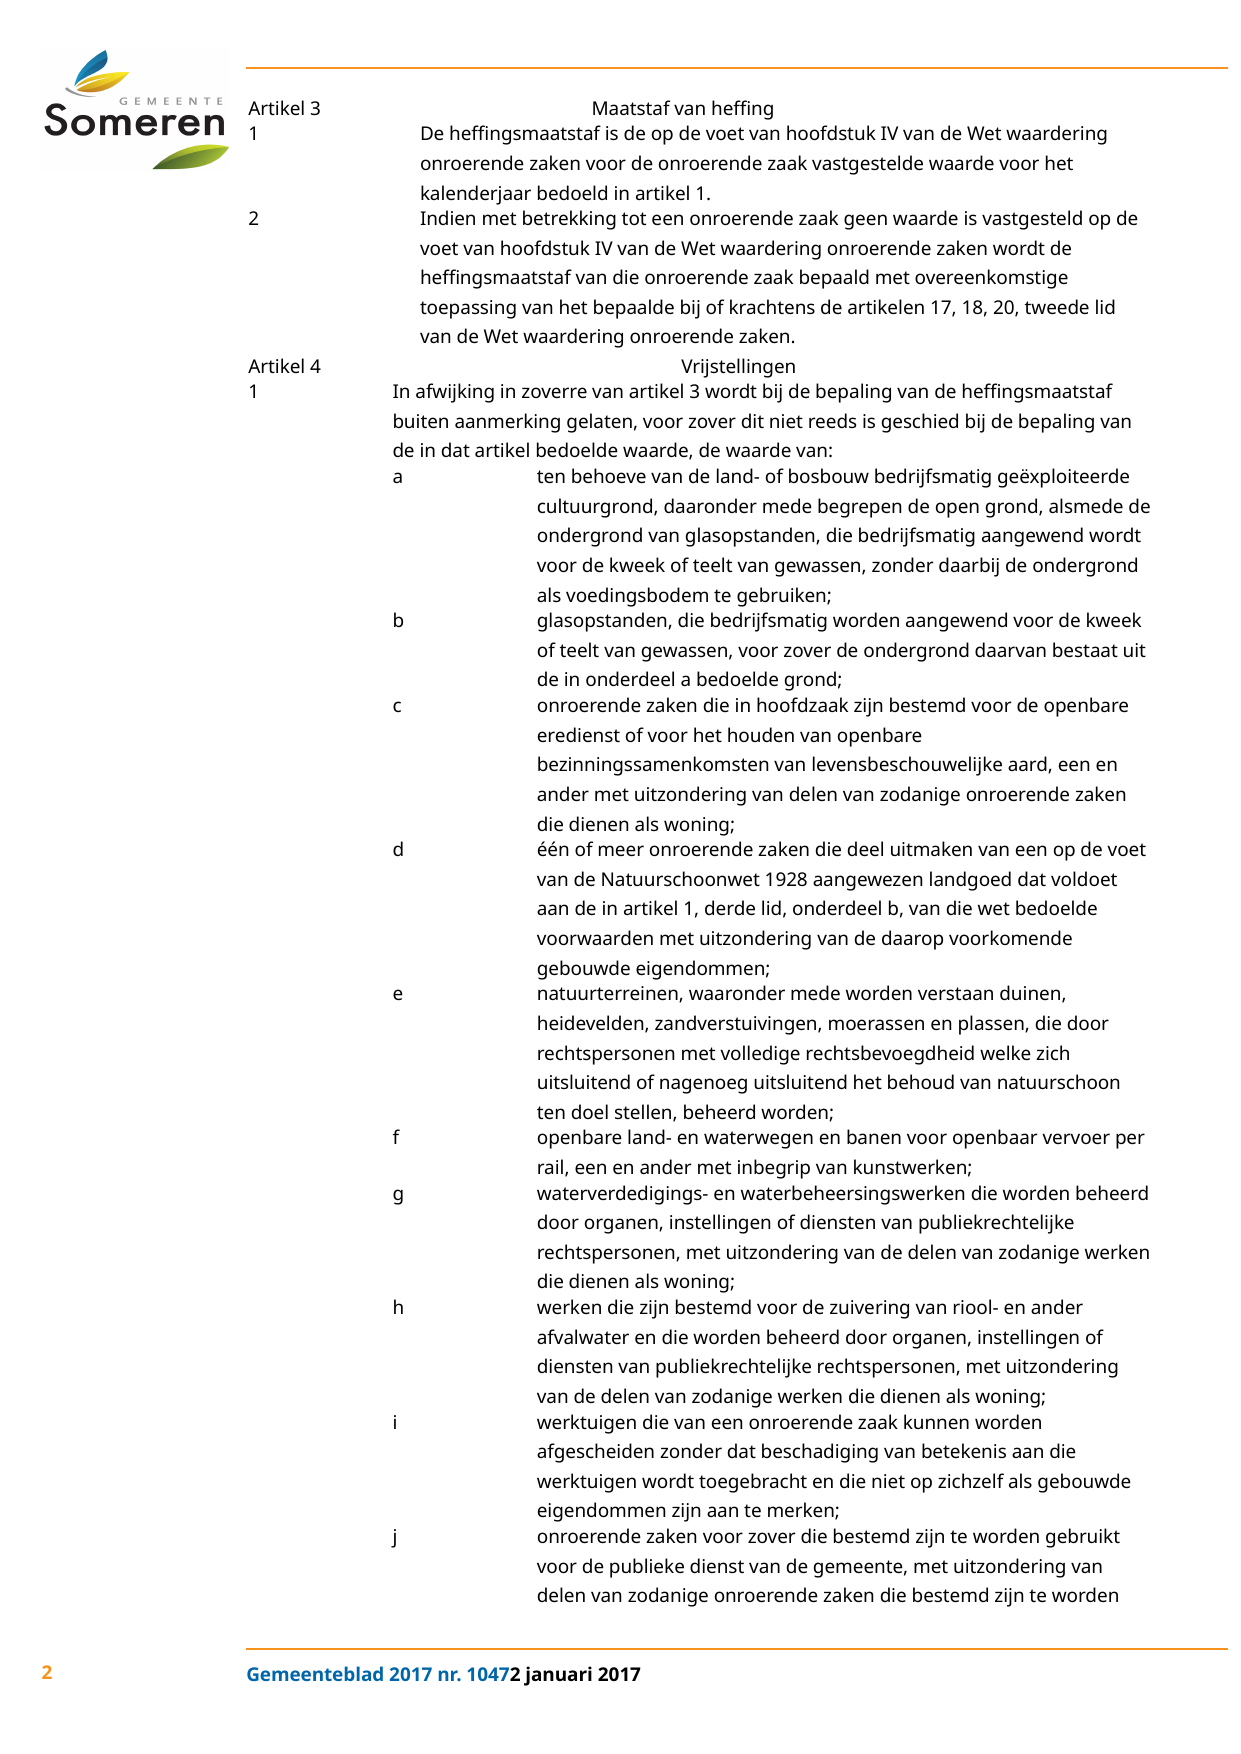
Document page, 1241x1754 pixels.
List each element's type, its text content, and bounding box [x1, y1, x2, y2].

table_cell openbare land- en waterwegen en banen voor openbaar vervoer per rail, een en ander met inbegrip van kunstwerken; [537, 1125, 1152, 1180]
table_cell 2 [248, 205, 420, 349]
table_cell [248, 608, 392, 692]
table_cell f [392, 1125, 537, 1180]
table_cell [248, 981, 392, 1124]
table_cell natuurterreinen, waaronder mede worden verstaan duinen, heidevelden, zandverstuivingen, moerassen en plassen, die door rechtspersonen met volledige rechtsbevoegdheid welke zich uitsluitend of nagenoeg uitsluitend het behoud van natuurschoon ten doel stellen, beheerd worden; [537, 981, 1152, 1124]
table_cell werken die zijn bestemd voor de zuivering van riool- en ander afvalwater en die worden beheerd door organen, instellingen of diensten van publiekrechtelijke rechtspersonen, met uitzondering van de delen van zodanige werken die dienen als woning; [537, 1294, 1152, 1409]
table_cell [248, 693, 392, 836]
table_cell 1 [248, 379, 392, 463]
table_cell werktuigen die van een onroerende zaak kunnen worden afgescheiden zonder dat beschadiging van betekenis aan die werktuigen wordt toegebracht en die niet op zichzelf als gebouwde eigendommen zijn aan te merken; [537, 1409, 1152, 1523]
table_cell j [392, 1523, 537, 1608]
table_cell één of meer onroerende zaken die deel uitmaken van een op de voet van de Natuurschoonwet 1928 aangewezen landgoed dat voldoet aan de in artikel 1, derde lid, onderdeel b, van die wet bedoelde voorwaarden met uitzondering van de daarop voorkomende gebouwde eigendommen; [537, 836, 1152, 981]
table_cell onroerende zaken die in hoofdzaak zijn bestemd voor de openbare eredienst of voor het houden van openbare bezinningssamenkomsten van levensbeschouwelijke aard, een en ander met uitzondering van delen van zodanige onroerende zaken die dienen als woning; [537, 693, 1152, 836]
table_cell glasopstanden, die bedrijfsmatig worden aangewend voor de kweek of teelt van gewassen, voor zover de ondergrond daarvan bestaat uit de in onderdeel a bedoelde grond; [537, 608, 1152, 692]
table_cell e [392, 981, 537, 1124]
table_cell [248, 1180, 392, 1294]
table_cell a [392, 464, 537, 607]
table_cell De heffingsmaatstaf is de op de voet van hoofdstuk IV van de Wet waardering onroerende zaken voor de onroerende zaak vastgestelde waarde voor het kalenderjaar bedoeld in artikel 1. [420, 121, 1152, 205]
table_cell waterverdedigings- en waterbeheersingswerken die worden beheerd door organen, instellingen of diensten van publiekrechtelijke rechtspersonen, met uitzondering van de delen van zodanige werken die dienen als woning; [537, 1180, 1152, 1294]
table_cell [248, 1125, 392, 1180]
table_cell b [392, 608, 537, 692]
table_cell onroerende zaken voor zover die bestemd zijn te worden gebruikt voor de publieke dienst van de gemeente, met uitzondering van delen van zodanige onroerende zaken die bestemd zijn te worden [537, 1523, 1152, 1608]
table_cell [248, 464, 392, 607]
table_cell g [392, 1180, 537, 1294]
table_cell c [392, 693, 537, 836]
table_cell d [392, 836, 537, 981]
table_cell Indien met betrekking tot een onroerende zaak geen waarde is vastgesteld op de voet van hoofdstuk IV van de Wet waardering onroerende zaken wordt de heffingsmaatstaf van die onroerende zaak bepaald met overeenkomstige toepassing van het bepaalde bij of krachtens de artikelen 17, 18, 20, tweede lid van de Wet waardering onroerende zaken. [420, 205, 1152, 349]
table_cell [248, 1523, 392, 1608]
picture [41, 47, 231, 172]
table_header Vrijstellingen [681, 353, 1152, 378]
table_cell i [392, 1409, 537, 1523]
table_cell [248, 1409, 392, 1523]
table_cell In afwijking in zoverre van artikel 3 wordt bij de bepaling van de heffingsmaatstaf buiten aanmerking gelaten, voor zover dit niet reeds is geschied bij de bepaling van de in dat artikel bedoelde waarde, de waarde van: [392, 379, 1152, 463]
table_cell ten behoeve van de land- of bosbouw bedrijfsmatig geëxploiteerde cultuurgrond, daaronder mede begrepen de open grond, alsmede de ondergrond van glasopstanden, die bedrijfsmatig aangewend wordt voor de kweek of teelt van gewassen, zonder daarbij de ondergrond als voedingsbodem te gebruiken; [537, 464, 1152, 607]
table_cell 1 [248, 121, 420, 205]
table_header Artikel 4 [248, 353, 681, 378]
table_header Maatstaf van heffing [591, 95, 1152, 121]
table_cell h [392, 1294, 537, 1409]
table_cell [248, 1294, 392, 1409]
table_header Artikel 3 [248, 95, 591, 121]
table_cell [248, 836, 392, 981]
